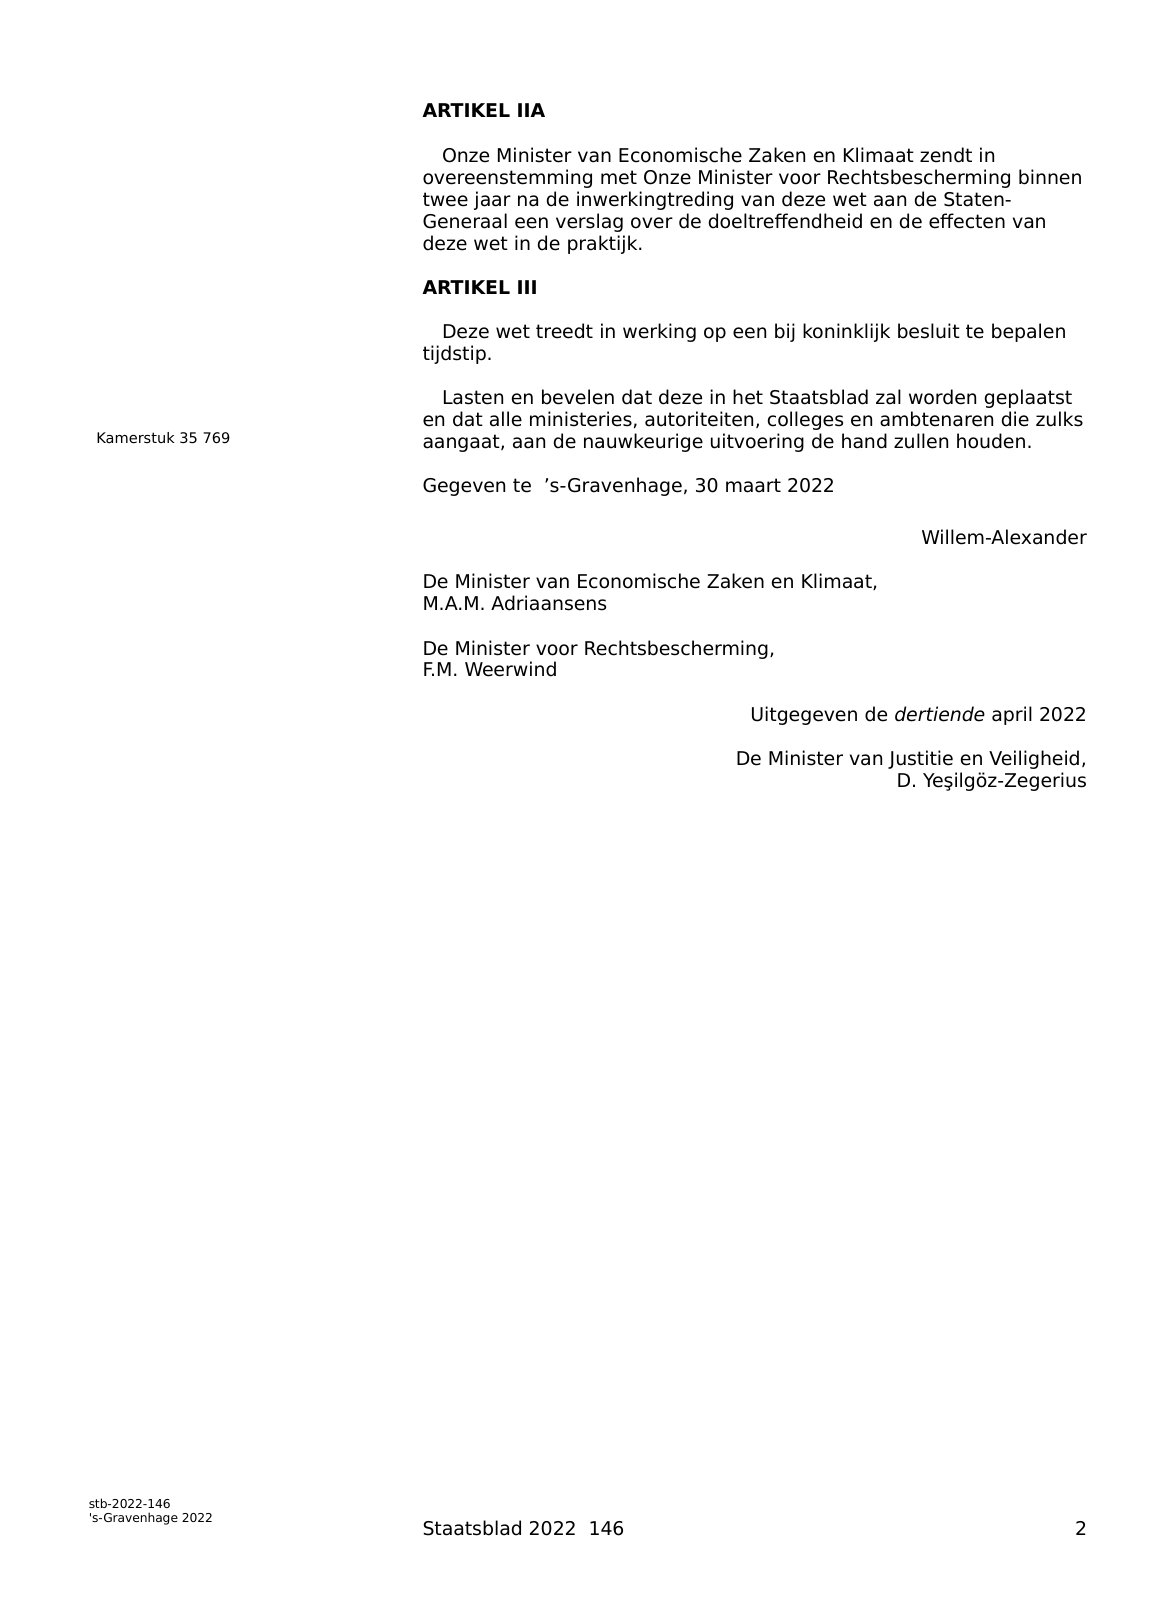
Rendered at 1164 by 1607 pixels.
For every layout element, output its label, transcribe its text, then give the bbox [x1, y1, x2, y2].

text Kamerstuk 35 769 [77, 430, 396, 447]
text De Minister van Justitie en Veiligheid, D. Yeşilgöz-Zegerius [422, 748, 1087, 792]
text Lasten en bevelen dat deze in het Staatsblad zal worden geplaatst en dat alle ministeries, autoriteiten, colleges en ambtenaren die zulks aangaat, aan de nauwkeurige uitvoering de hand zullen houden. [422, 387, 1087, 453]
text Uitgegeven de dertiende april 2022 [422, 703, 1087, 726]
subtitle ARTIKEL IIA [422, 100, 1087, 122]
text Deze wet treedt in werking op een bij koninklijk besluit te bepalen tijdstip. [422, 321, 1087, 365]
text Willem-Alexander [422, 527, 1087, 549]
text De Minister voor Rechtsbescherming, F.M. Weerwind [422, 637, 1087, 681]
text Gegeven te ’s-Gravenhage, 30 maart 2022 [422, 475, 1087, 497]
text 's-Gravenhage 2022 [88, 1511, 323, 1525]
text Onze Minister van Economische Zaken en Klimaat zendt in overeenstemming met Onze Minister voor Rechtsbescherming binnen twee jaar na de inwerkingtreding van deze wet aan de Staten-Generaal een verslag over de doeltreffendheid en de effecten van deze wet in de praktijk. [422, 144, 1087, 254]
text De Minister van Economische Zaken en Klimaat, M.A.M. Adriaansens [422, 571, 1087, 615]
text stb-2022-146 [88, 1497, 323, 1511]
subtitle ARTIKEL III [422, 277, 1087, 299]
